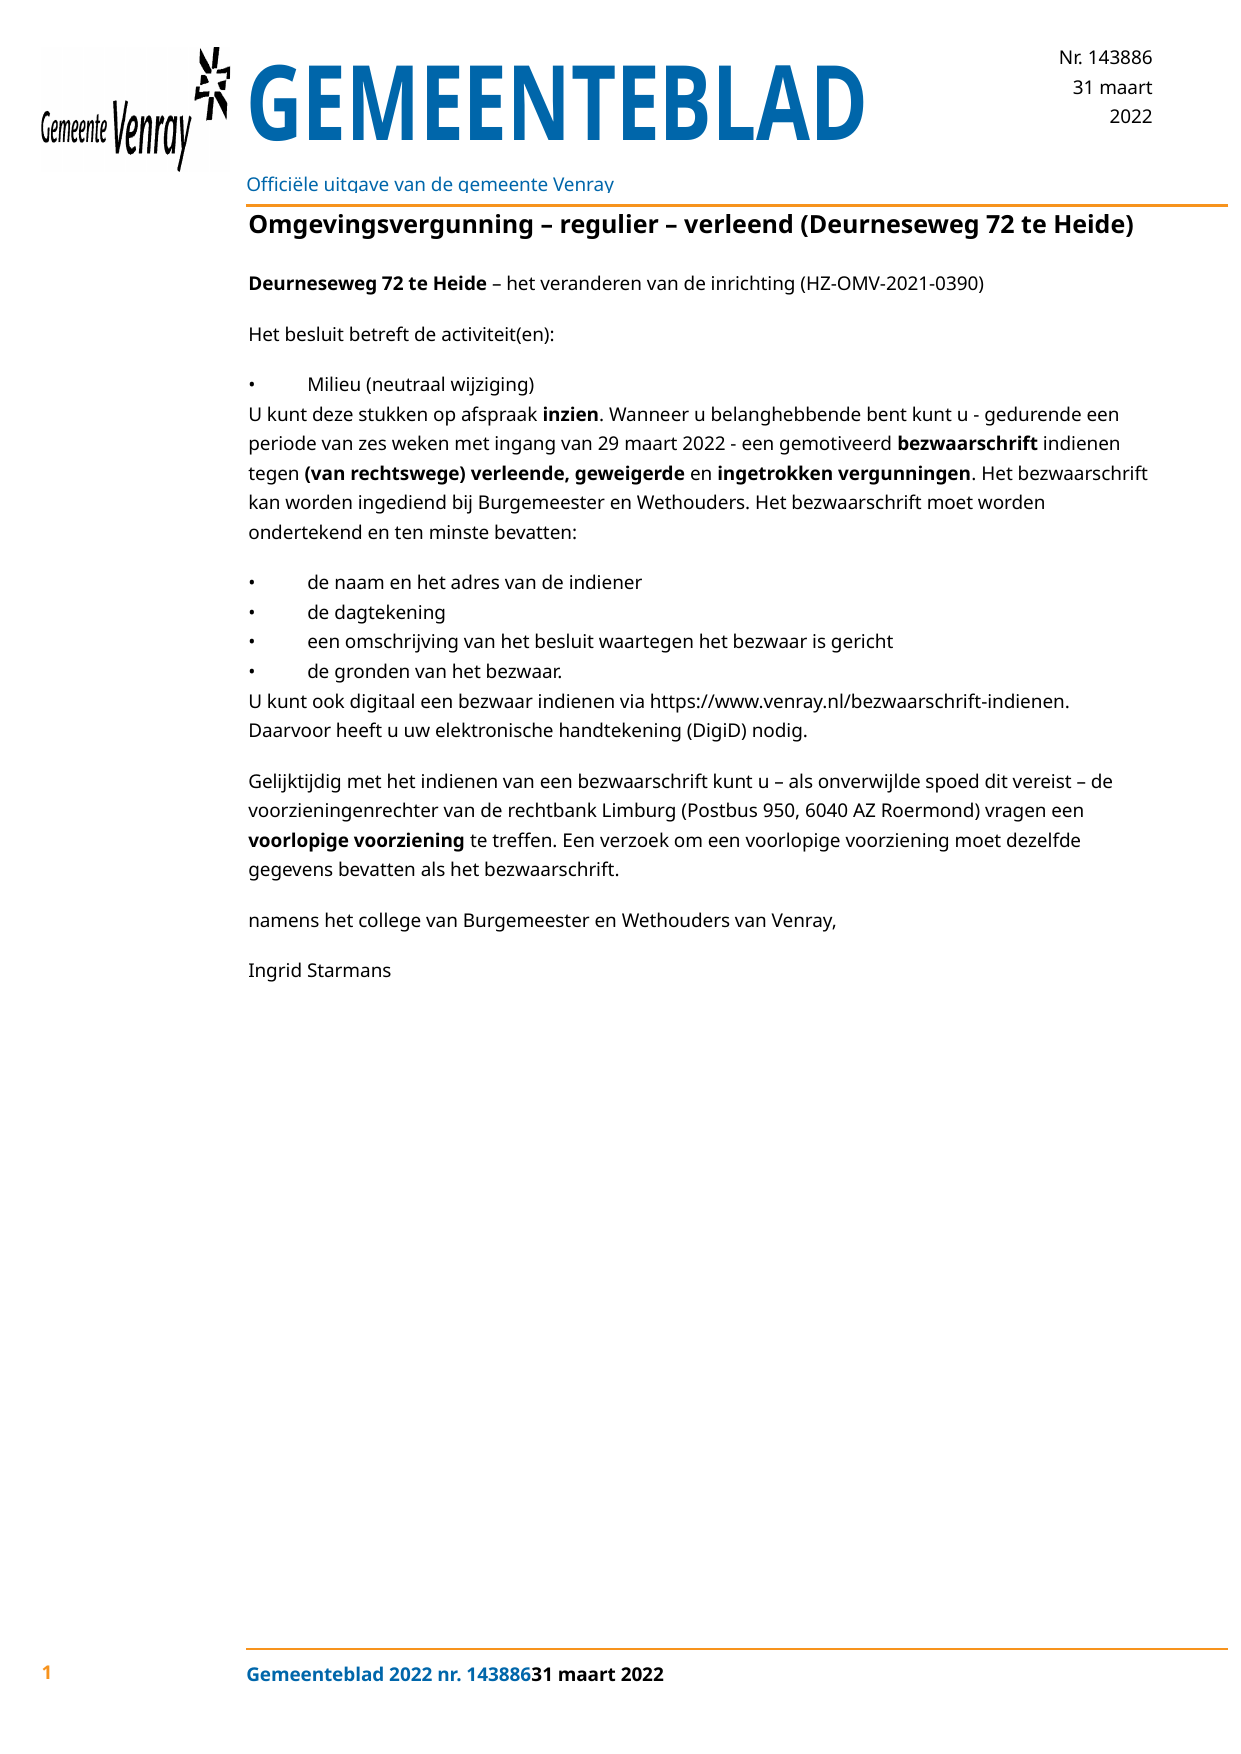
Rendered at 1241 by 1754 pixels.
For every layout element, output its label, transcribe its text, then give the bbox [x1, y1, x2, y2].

text U kunt deze stukken op afspraak inzien. Wanneer u belanghebbende bent kunt u - gedurende een periode van zes weken met ingang van 29 maart 2022 - een gemotiveerd bezwaarschrift indienen tegen (van rechtswege) verleende, geweigerde en ingetrokken vergunningen. Het bezwaarschrift kan worden ingediend bij Burgemeester en Wethouders. Het bezwaarschrift moet worden ondertekend en ten minste bevatten: [248, 401, 1152, 545]
text Gelijktijdig met het indienen van een bezwaarschrift kunt u – als onverwijlde spoed dit vereist – de voorzieningenrechter van de rechtbank Limburg (Postbus 950, 6040 AZ Roermond) vragen een voorlopige voorziening te treffen. Een verzoek om een voorlopige voorziening moet dezelfde gegevens bevatten als het bezwaarschrift. [248, 768, 1152, 882]
list de naam en het adres van de indiener [248, 569, 1152, 595]
text U kunt ook digitaal een bezwaar indienen via https://www.venray.nl/bezwaarschrift-indienen. Daarvoor heeft u uw elektronische handtekening (DigiD) nodig. [248, 688, 1152, 743]
text Ingrid Starmans [248, 957, 1152, 983]
list de gronden van het bezwaar. [248, 658, 1152, 684]
text Omgevingsvergunning – regulier – verleend (Deurneseweg 72 te Heide) [248, 207, 1152, 241]
text Het besluit betreft de activiteit(en): [248, 321, 1152, 346]
list de dagtekening [248, 599, 1152, 625]
list een omschrijving van het besluit waartegen het bezwaar is gericht [248, 629, 1152, 654]
list Milieu (neutraal wijziging) [248, 371, 1152, 397]
picture [41, 47, 231, 172]
text Deurneseweg 72 te Heide – het veranderen van de inrichting (HZ-OMV-2021-0390) [248, 270, 1152, 296]
text namens het college van Burgemeester en Wethouders van Venray, [248, 907, 1152, 933]
